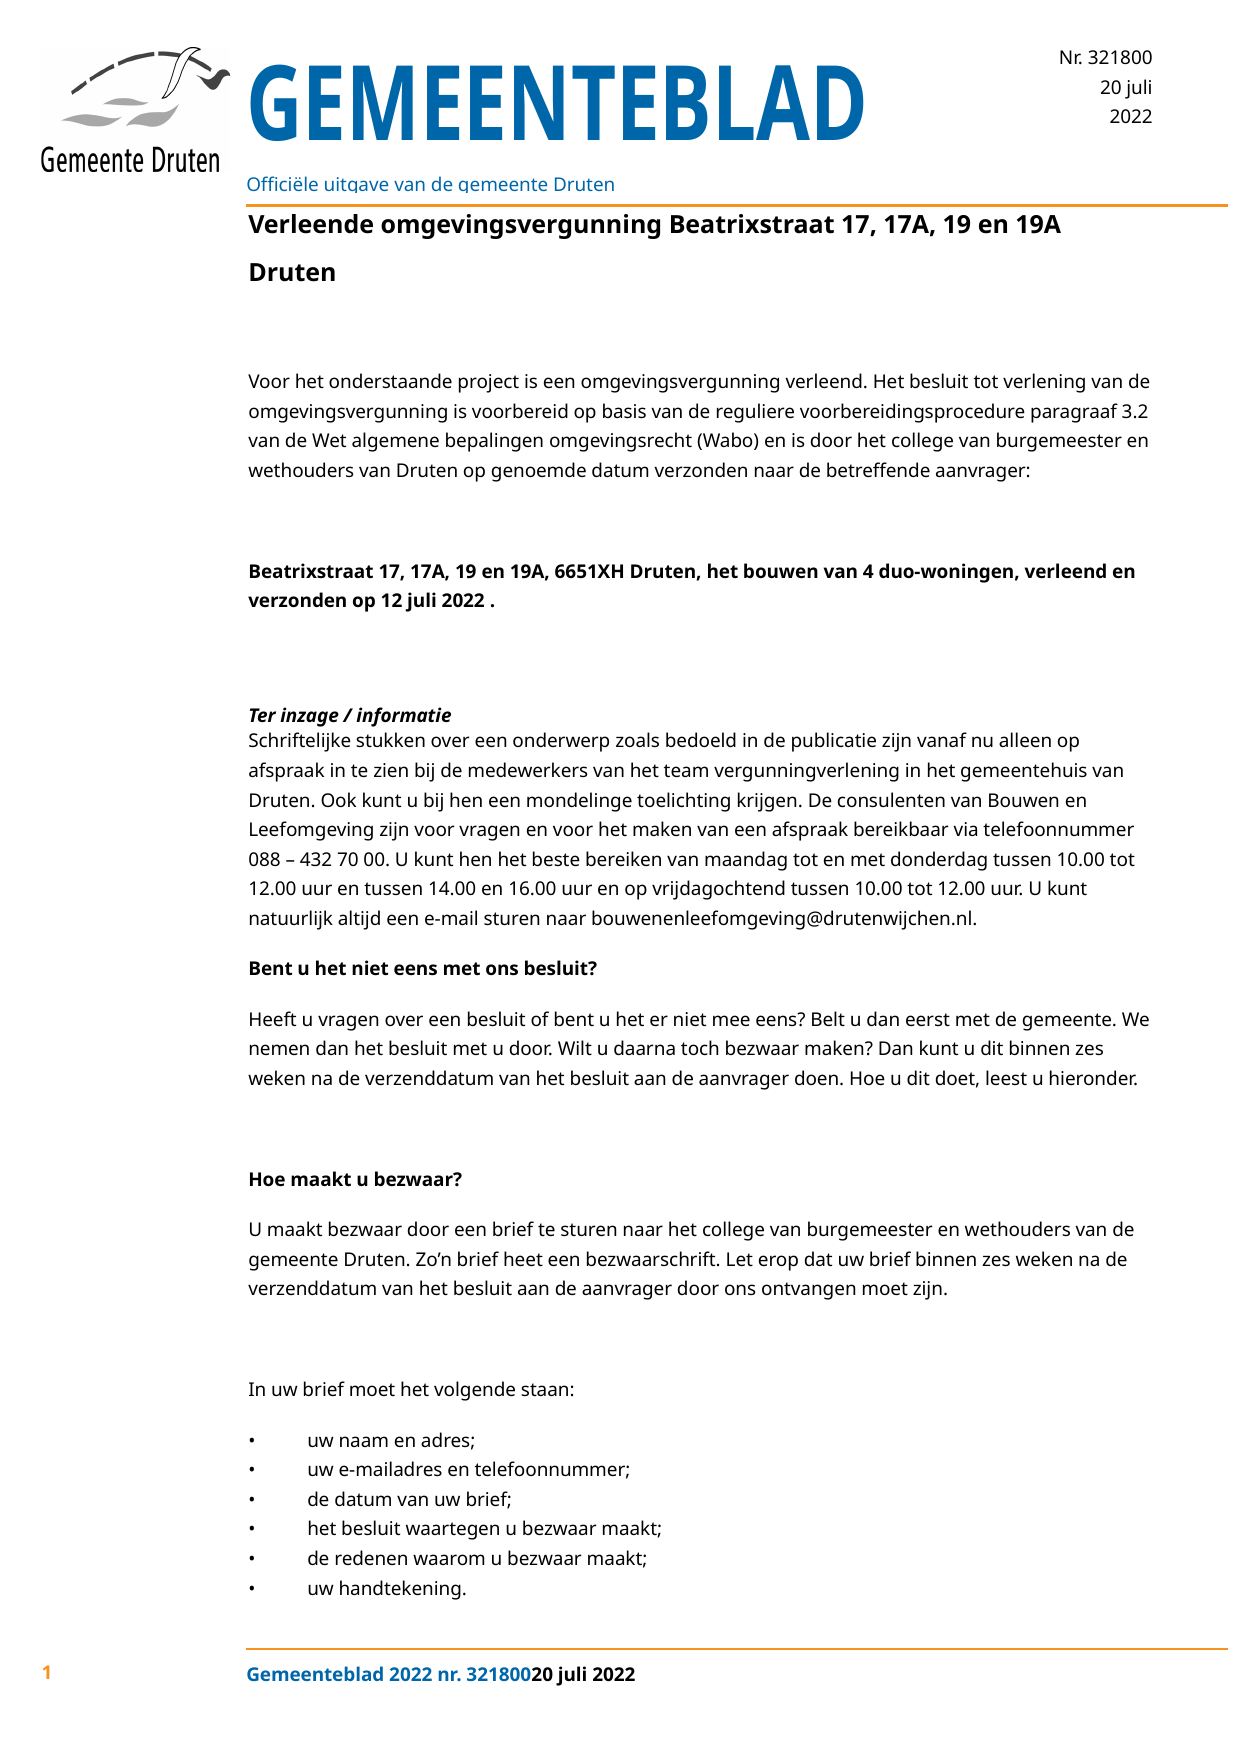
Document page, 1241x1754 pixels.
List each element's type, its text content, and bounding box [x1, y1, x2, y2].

list uw handtekening. [248, 1575, 1152, 1600]
list het besluit waartegen u bezwaar maakt; [248, 1516, 1152, 1541]
text Beatrixstraat 17, 17A, 19 en 19A, 6651XH Druten, het bouwen van 4 duo-woningen, verleend en verzonden op 12 juli 2022 . [248, 558, 1152, 613]
text Schriftelijke stukken over een onderwerp zoals bedoeld in de publicatie zijn vanaf nu alleen op afspraak in te zien bij de medewerkers van het team vergunningverlening in het gemeentehuis van Druten. Ook kunt u bij hen een mondelinge toelichting krijgen. De consulenten van Bouwen en Leefomgeving zijn voor vragen en voor het maken van een afspraak bereikbaar via telefoonnummer 088 – 432 70 00. U kunt hen het beste bereiken van maandag tot en met donderdag tussen 10.00 tot 12.00 uur en tussen 14.00 en 16.00 uur en op vrijdagochtend tussen 10.00 tot 12.00 uur. U kunt natuurlijk altijd een e-mail sturen naar bouwenenleefomgeving@drutenwijchen.nl. [248, 728, 1152, 931]
text Voor het onderstaande project is een omgevingsvergunning verleend. Het besluit tot verlening van de omgevingsvergunning is voorbereid op basis van de reguliere voorbereidingsprocedure paragraaf 3.2 van de Wet algemene bepalingen omgevingsrecht (Wabo) en is door het college van burgemeester en wethouders van Druten op genoemde datum verzonden naar de betreffende aanvrager: [248, 368, 1152, 483]
text Heeft u vragen over een besluit of bent u het er niet mee eens? Belt u dan eerst met de gemeente. We nemen dan het besluit met u door. Wilt u daarna toch bezwaar maken? Dan kunt u dit binnen zes weken na de verzenddatum van het besluit aan de aanvrager doen. Hoe u dit doet, leest u hieronder. [248, 1006, 1152, 1091]
text U maakt bezwaar door een brief te sturen naar het college van burgemeester en wethouders van de gemeente Druten. Zo’n brief heet een bezwaarschrift. Let erop dat uw brief binnen zes weken na de verzenddatum van het besluit aan de aanvrager door ons ontvangen moet zijn. [248, 1216, 1152, 1301]
text Verleende omgevingsvergunning Beatrixstraat 17, 17A, 19 en 19A Druten [248, 207, 1152, 288]
list de redenen waarom u bezwaar maakt; [248, 1545, 1152, 1571]
text In uw brief moet het volgende staan: [248, 1376, 1152, 1402]
text Bent u het niet eens met ons besluit? [248, 956, 1152, 981]
picture [41, 47, 231, 172]
list uw e-mailadres en telefoonnummer; [248, 1456, 1152, 1482]
text Hoe maakt u bezwaar? [248, 1166, 1152, 1192]
list de datum van uw brief; [248, 1486, 1152, 1512]
list uw naam en adres; [248, 1427, 1152, 1452]
text Ter inzage / informatie [248, 702, 1152, 728]
